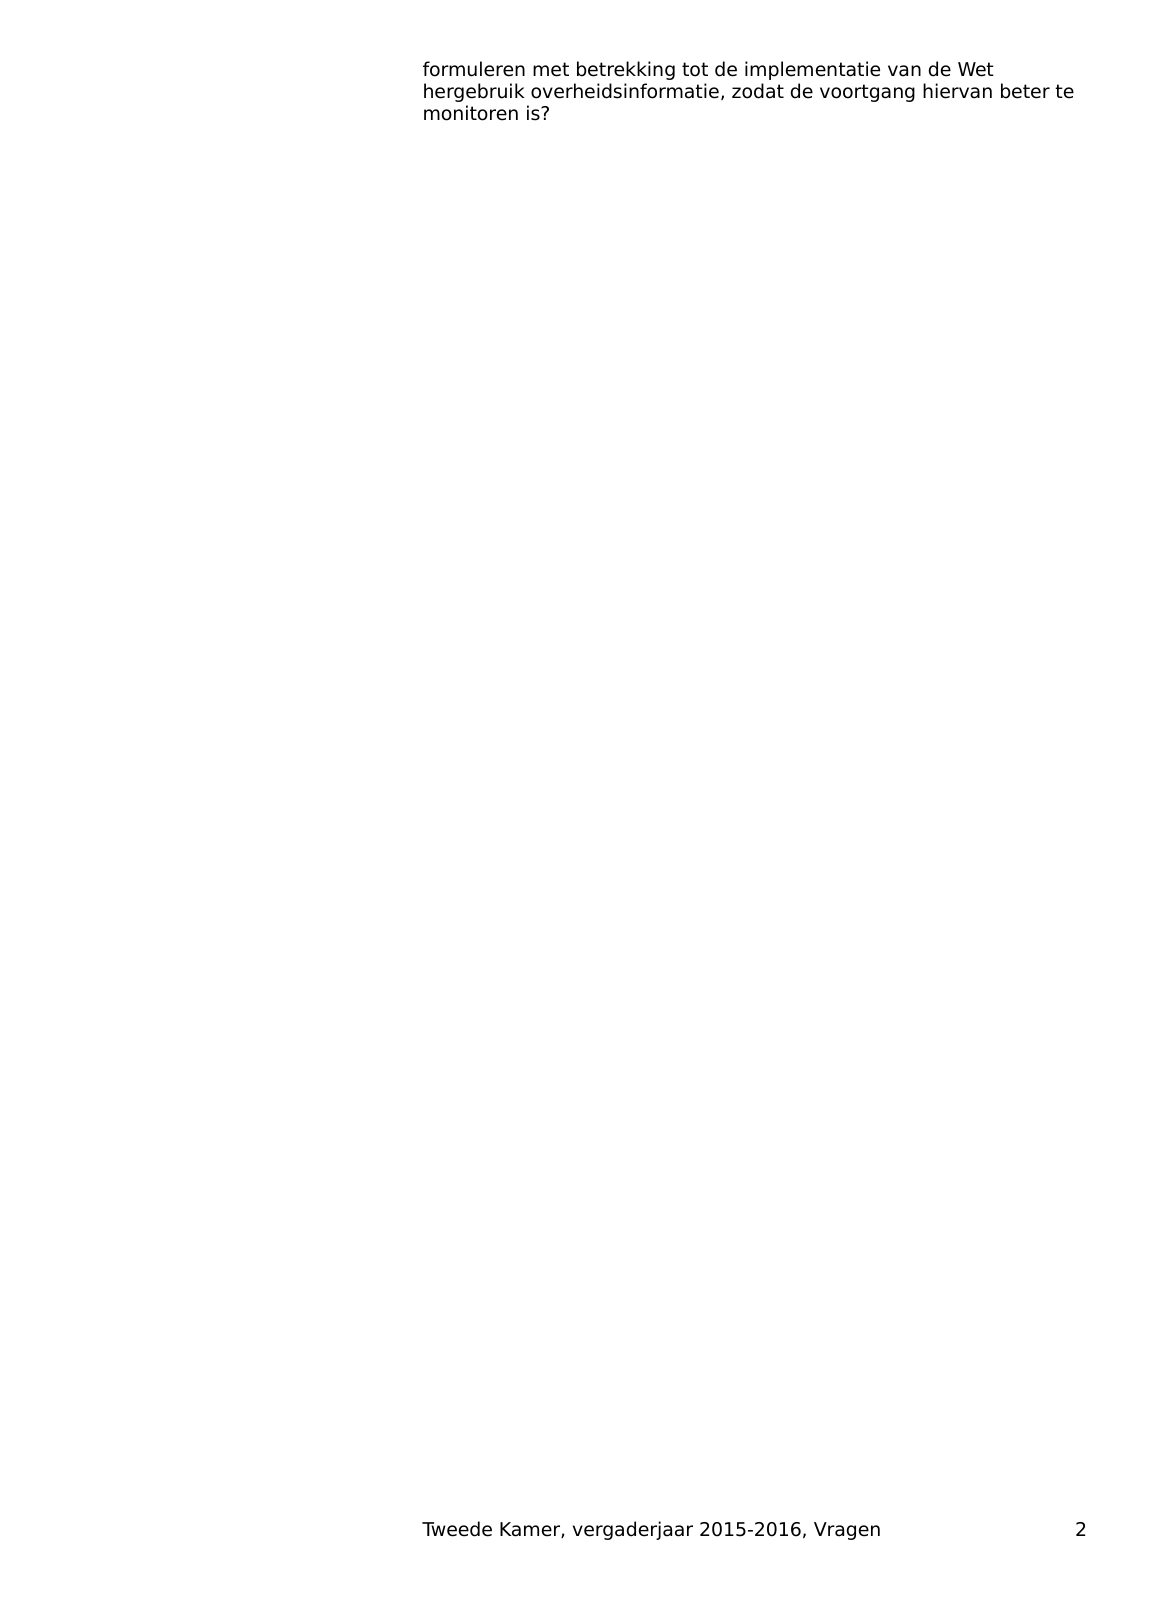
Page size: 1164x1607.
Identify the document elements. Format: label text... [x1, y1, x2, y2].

text formuleren met betrekking tot de implementatie van de Wet hergebruik overheidsinformatie, zodat de voortgang hiervan beter te monitoren is? [422, 59, 1087, 125]
